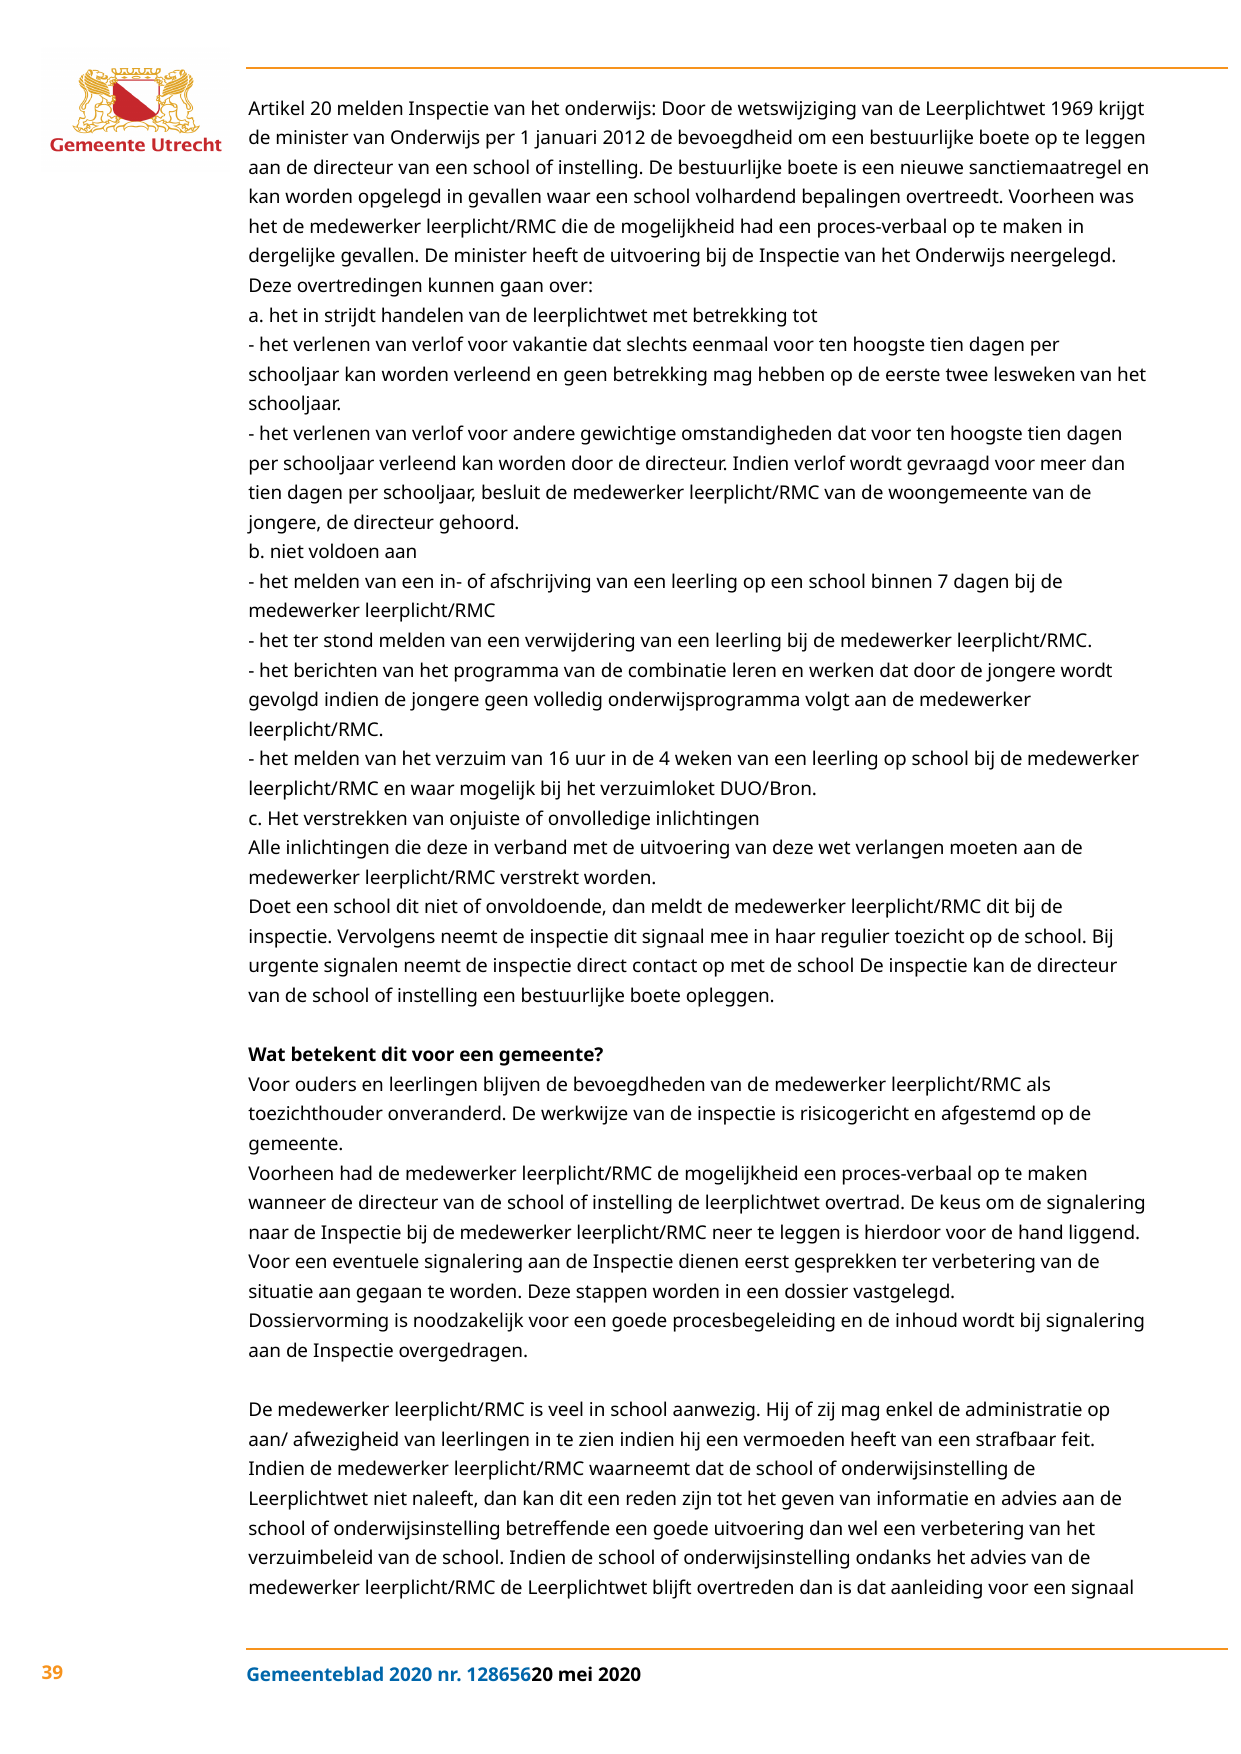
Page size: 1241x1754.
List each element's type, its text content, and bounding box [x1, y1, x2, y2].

text - het berichten van het programma van de combinatie leren en werken dat door de jongere wordt gevolgd indien de jongere geen volledig onderwijsprogramma volgt aan de medewerker leerplicht/RMC. [248, 657, 1152, 742]
text b. niet voldoen aan [248, 538, 1152, 564]
text c. Het verstrekken van onjuiste of onvolledige inlichtingen [248, 805, 1152, 831]
text Voor een eventuele signalering aan de Inspectie dienen eerst gesprekken ter verbetering van de situatie aan gegaan te worden. Deze stappen worden in een dossier vastgelegd. [248, 1248, 1152, 1304]
text Artikel 20 melden Inspectie van het onderwijs: Door de wetswijziging van de Leerplichtwet 1969 krijgt de minister van Onderwijs per 1 januari 2012 de bevoegdheid om een bestuurlijke boete op te leggen aan de directeur van een school of instelling. De bestuurlijke boete is een nieuwe sanctiemaatregel en kan worden opgelegd in gevallen waar een school volhardend bepalingen overtreedt. Voorheen was het de medewerker leerplicht/RMC die de mogelijkheid had een proces-verbaal op te maken in dergelijke gevallen. De minister heeft de uitvoering bij de Inspectie van het Onderwijs neergelegd. [248, 95, 1152, 268]
text Voorheen had de medewerker leerplicht/RMC de mogelijkheid een proces-verbaal op te maken wanneer de directeur van de school of instelling de leerplichtwet overtrad. De keus om de signalering naar de Inspectie bij de medewerker leerplicht/RMC neer te leggen is hierdoor voor de hand liggend. [248, 1160, 1152, 1245]
text Deze overtredingen kunnen gaan over: [248, 272, 1152, 298]
text a. het in strijdt handelen van de leerplichtwet met betrekking tot [248, 302, 1152, 328]
text - het verlenen van verlof voor andere gewichtige omstandigheden dat voor ten hoogste tien dagen per schooljaar verleend kan worden door de directeur. Indien verlof wordt gevraagd voor meer dan tien dagen per schooljaar, besluit de medewerker leerplicht/RMC van de woongemeente van de jongere, de directeur gehoord. [248, 420, 1152, 535]
picture [41, 47, 231, 172]
text Alle inlichtingen die deze in verband met de uitvoering van deze wet verlangen moeten aan de medewerker leerplicht/RMC verstrekt worden. [248, 834, 1152, 890]
text Doet een school dit niet of onvoldoende, dan meldt de medewerker leerplicht/RMC dit bij de inspectie. Vervolgens neemt de inspectie dit signaal mee in haar regulier toezicht op de school. Bij urgente signalen neemt de inspectie direct contact op met de school De inspectie kan de directeur van de school of instelling een bestuurlijke boete opleggen. [248, 893, 1152, 1008]
text Voor ouders en leerlingen blijven de bevoegdheden van de medewerker leerplicht/RMC als toezichthouder onveranderd. De werkwijze van de inspectie is risicogericht en afgestemd op de gemeente. [248, 1071, 1152, 1156]
text - het melden van het verzuim van 16 uur in de 4 weken van een leerling op school bij de medewerker leerplicht/RMC en waar mogelijk bij het verzuimloket DUO/Bron. [248, 746, 1152, 801]
text - het verlenen van verlof voor vakantie dat slechts eenmaal voor ten hoogste tien dagen per schooljaar kan worden verleend en geen betrekking mag hebben op de eerste twee lesweken van het schooljaar. [248, 331, 1152, 416]
text - het ter stond melden van een verwijdering van een leerling bij de medewerker leerplicht/RMC. [248, 627, 1152, 653]
text Dossiervorming is noodzakelijk voor een goede procesbegeleiding en de inhoud wordt bij signalering aan de Inspectie overgedragen. [248, 1308, 1152, 1363]
text De medewerker leerplicht/RMC is veel in school aanwezig. Hij of zij mag enkel de administratie op aan/ afwezigheid van leerlingen in te zien indien hij een vermoeden heeft van een strafbaar feit. Indien de medewerker leerplicht/RMC waarneemt dat de school of onderwijsinstelling de Leerplichtwet niet naleeft, dan kan dit een reden zijn tot het geven van informatie en advies aan de school of onderwijsinstelling betreffende een goede uitvoering dan wel een verbetering van het verzuimbeleid van de school. Indien de school of onderwijsinstelling ondanks het advies van de medewerker leerplicht/RMC de Leerplichtwet blijft overtreden dan is dat aanleiding voor een signaal [248, 1396, 1152, 1600]
text Wat betekent dit voor een gemeente? [248, 1041, 1152, 1067]
text - het melden van een in- of afschrijving van een leerling op een school binnen 7 dagen bij de medewerker leerplicht/RMC [248, 568, 1152, 623]
